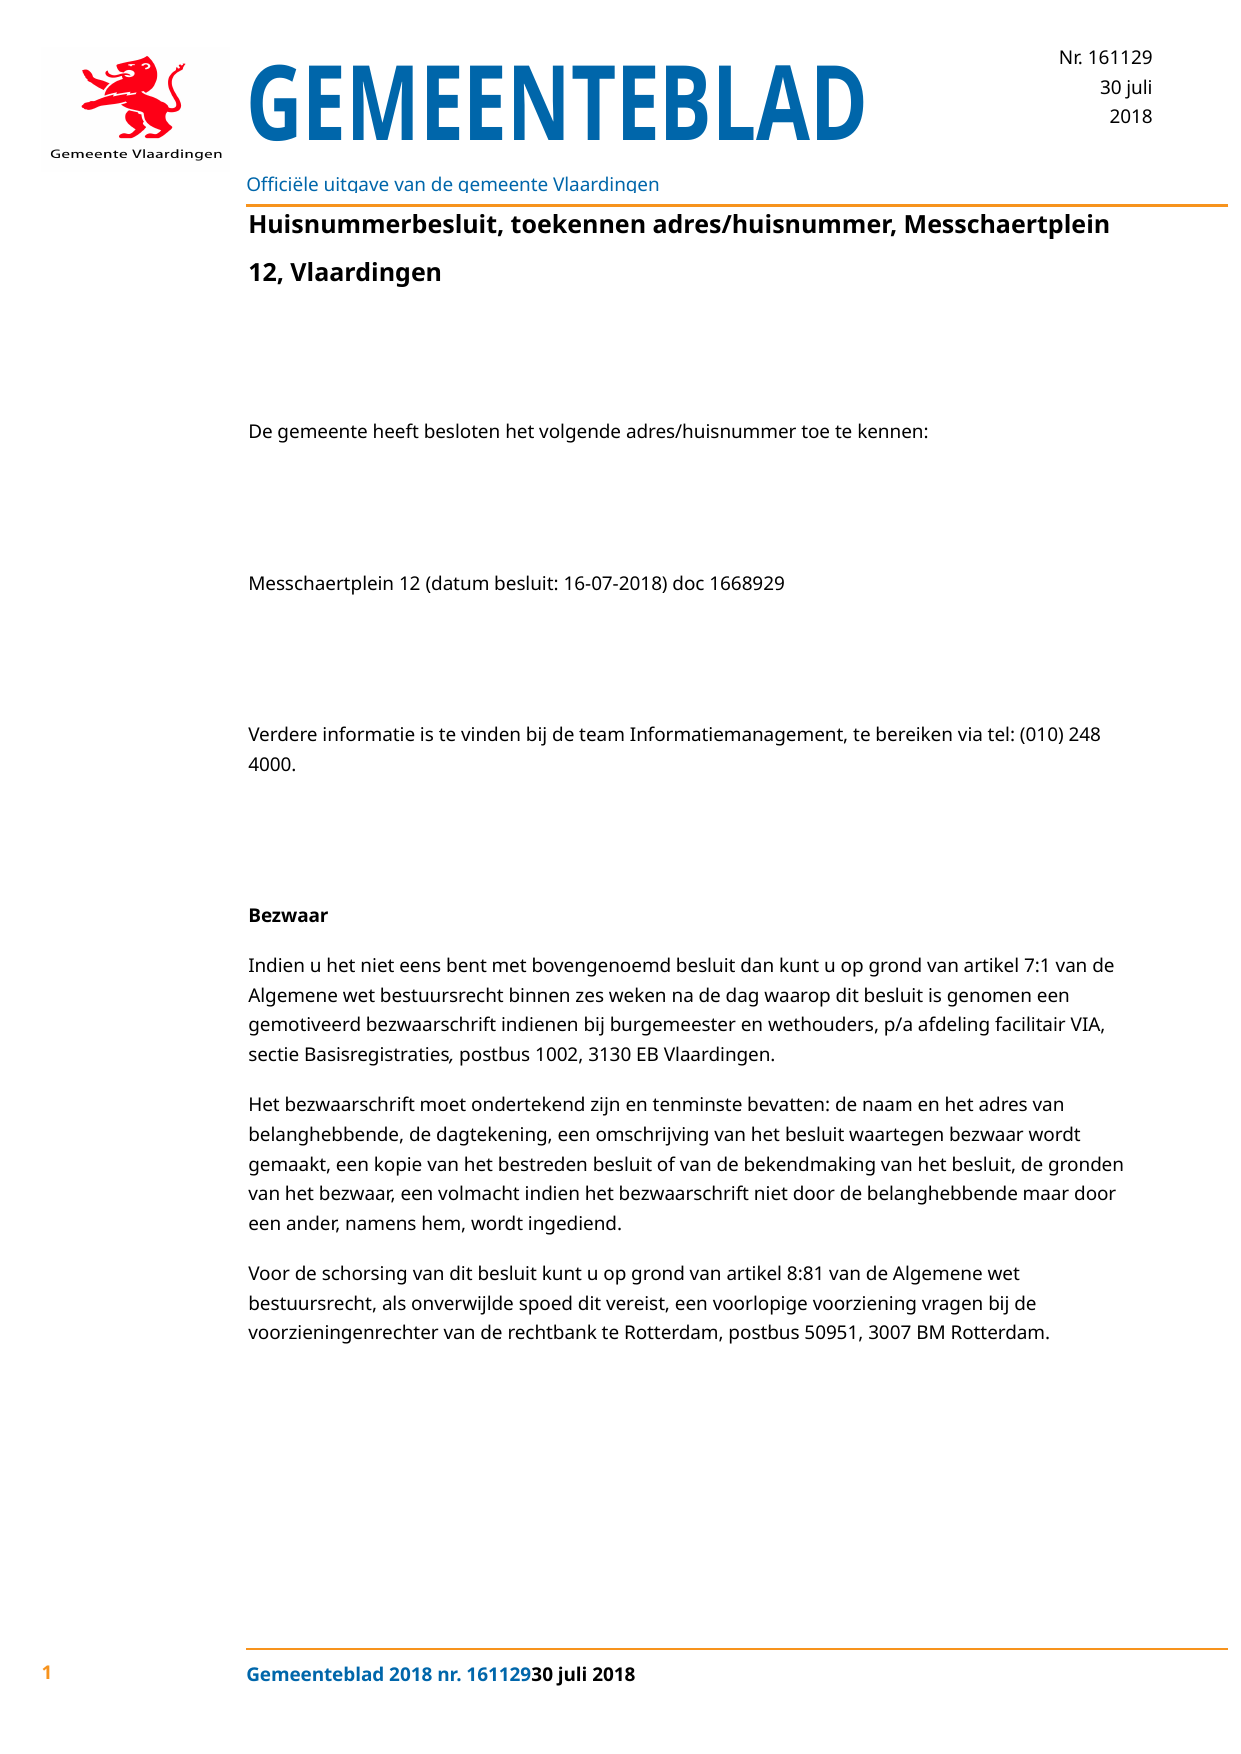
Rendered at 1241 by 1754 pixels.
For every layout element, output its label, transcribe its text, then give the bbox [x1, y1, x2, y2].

text Voor de schorsing van dit besluit kunt u op grond van artikel 8:81 van de Algemene wet bestuursrecht, als onverwijlde spoed dit vereist, een voorlopige voorziening vragen bij de voorzieningenrechter van de rechtbank te Rotterdam, postbus 50951, 3007 BM Rotterdam. [248, 1260, 1152, 1345]
text Indien u het niet eens bent met bovengenoemd besluit dan kunt u op grond van artikel 7:1 van de Algemene wet bestuursrecht binnen zes weken na de dag waarop dit besluit is genomen een gemotiveerd bezwaarschrift indienen bij burgemeester en wethouders, p/a afdeling facilitair VIA, sectie Basisregistraties, postbus 1002, 3130 EB Vlaardingen. [248, 952, 1152, 1067]
text Verdere informatie is te vinden bij de team Informatiemanagement, te bereiken via tel: (010) 248 4000. [248, 721, 1152, 777]
text Het bezwaarschrift moet ondertekend zijn en tenminste bevatten: de naam en het adres van belanghebbende, de dagtekening, een omschrijving van het besluit waartegen bezwaar wordt gemaakt, een kopie van het bestreden besluit of van de bekendmaking van het besluit, de gronden van het bezwaar, een volmacht indien het bezwaarschrift niet door de belanghebbende maar door een ander, namens hem, wordt ingediend. [248, 1092, 1152, 1236]
text Huisnummerbesluit, toekennen adres/huisnummer, Messchaertplein 12, Vlaardingen [248, 207, 1152, 288]
text De gemeente heeft besloten het volgende adres/huisnummer toe te kennen: [248, 419, 1152, 444]
text Messchaertplein 12 (datum besluit: 16-07-2018) doc 1668929 [248, 570, 1152, 596]
text Bezwaar [248, 902, 1152, 928]
picture [41, 47, 231, 172]
